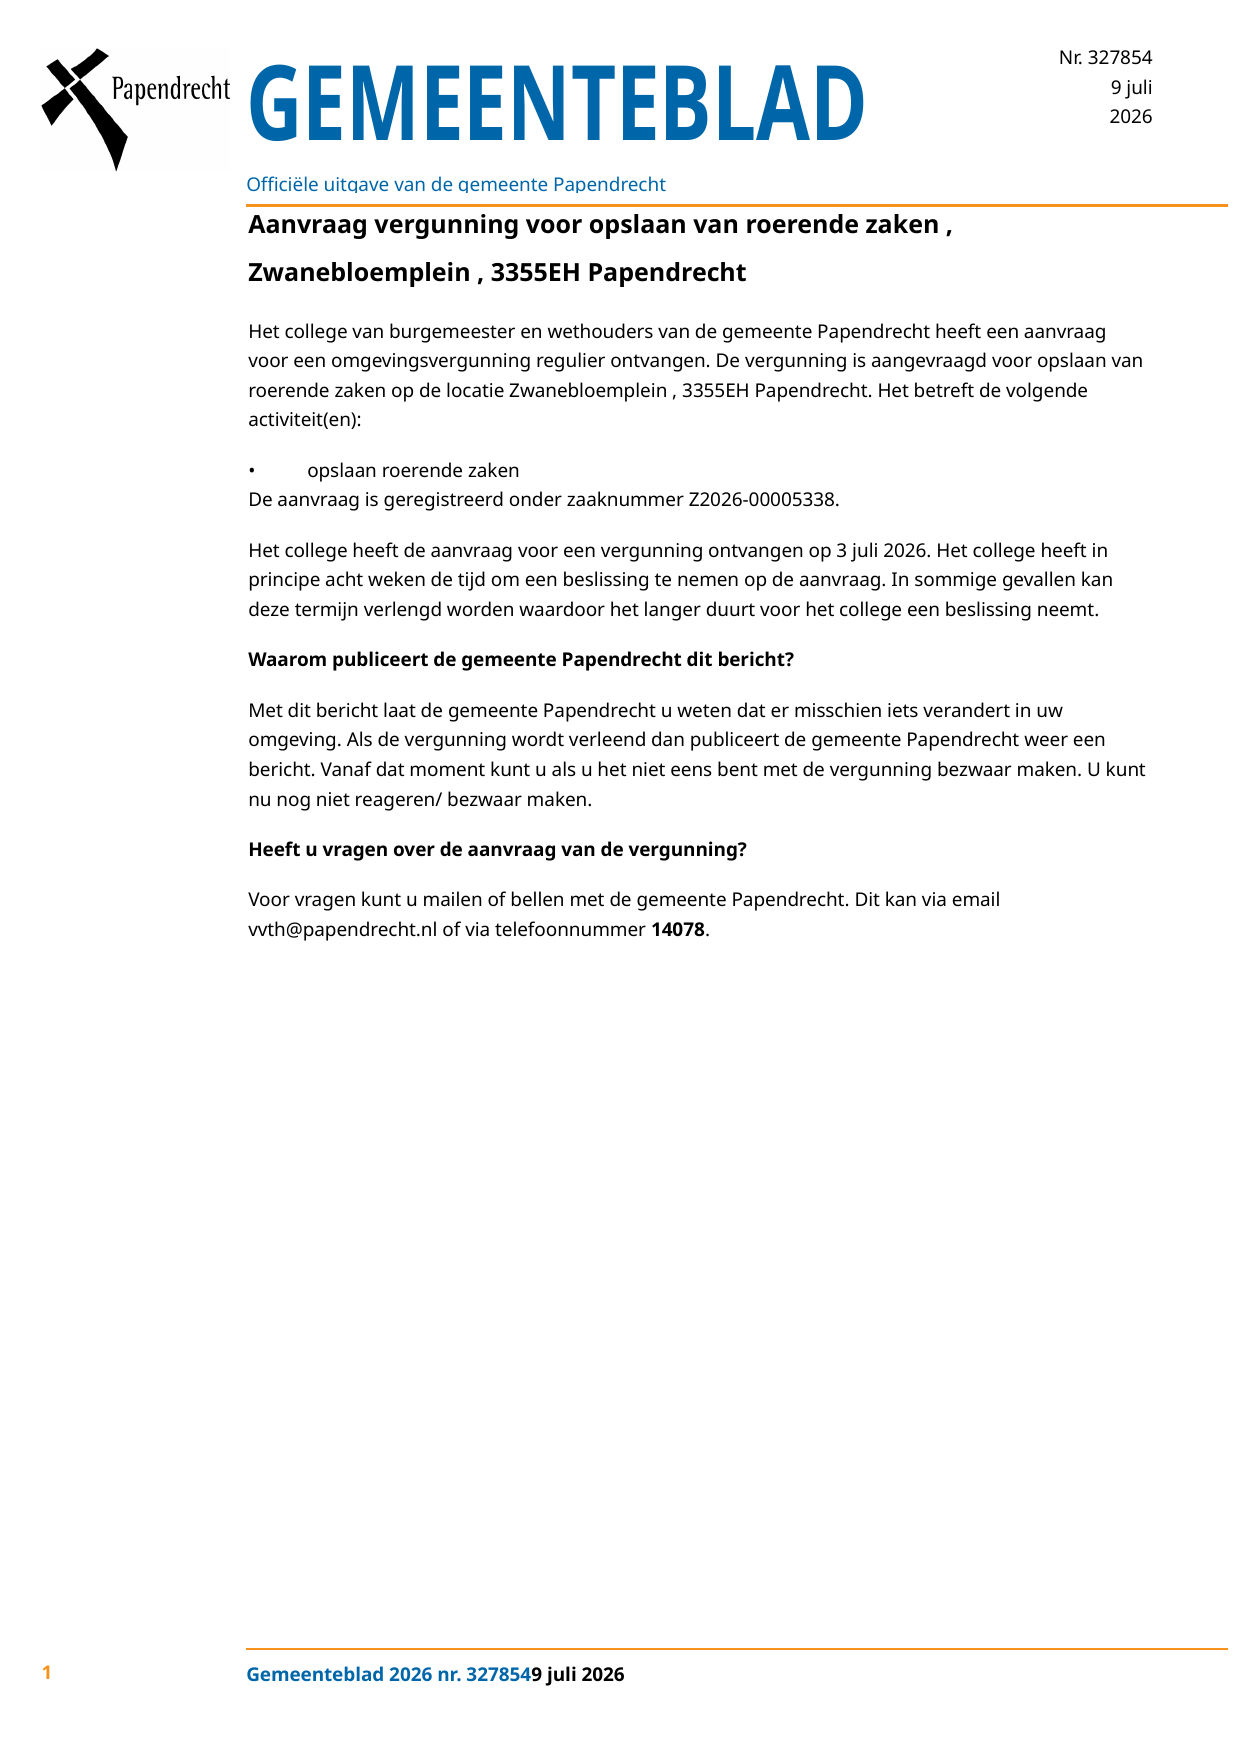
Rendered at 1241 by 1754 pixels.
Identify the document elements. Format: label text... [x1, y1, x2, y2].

text Voor vragen kunt u mailen of bellen met de gemeente Papendrecht. Dit kan via email vvth@papendrecht.nl of via telefoonnummer 14078. [248, 887, 1152, 942]
picture [41, 47, 231, 172]
text Met dit bericht laat de gemeente Papendrecht u weten dat er misschien iets verandert in uw omgeving. Als de vergunning wordt verleend dan publiceert de gemeente Papendrecht weer een bericht. Vanaf dat moment kunt u als u het niet eens bent met de vergunning bezwaar maken. U kunt nu nog niet reageren/ bezwaar maken. [248, 697, 1152, 812]
text Het college van burgemeester en wethouders van de gemeente Papendrecht heeft een aanvraag voor een omgevingsvergunning regulier ontvangen. De vergunning is aangevraagd voor opslaan van roerende zaken op de locatie Zwanebloemplein , 3355EH Papendrecht. Het betreft de volgende activiteit(en): [248, 318, 1152, 432]
text Waarom publiceert de gemeente Papendrecht dit bericht? [248, 647, 1152, 672]
list opslaan roerende zaken [248, 457, 1152, 483]
text Heeft u vragen over de aanvraag van de vergunning? [248, 836, 1152, 862]
text Aanvraag vergunning voor opslaan van roerende zaken , Zwanebloemplein , 3355EH Papendrecht [248, 207, 1152, 288]
text De aanvraag is geregistreerd onder zaaknummer Z2026-00005338. [248, 487, 1152, 512]
text Het college heeft de aanvraag voor een vergunning ontvangen op 3 juli 2026. Het college heeft in principe acht weken de tijd om een beslissing te nemen op de aanvraag. In sommige gevallen kan deze termijn verlengd worden waardoor het langer duurt voor het college een beslissing neemt. [248, 537, 1152, 622]
